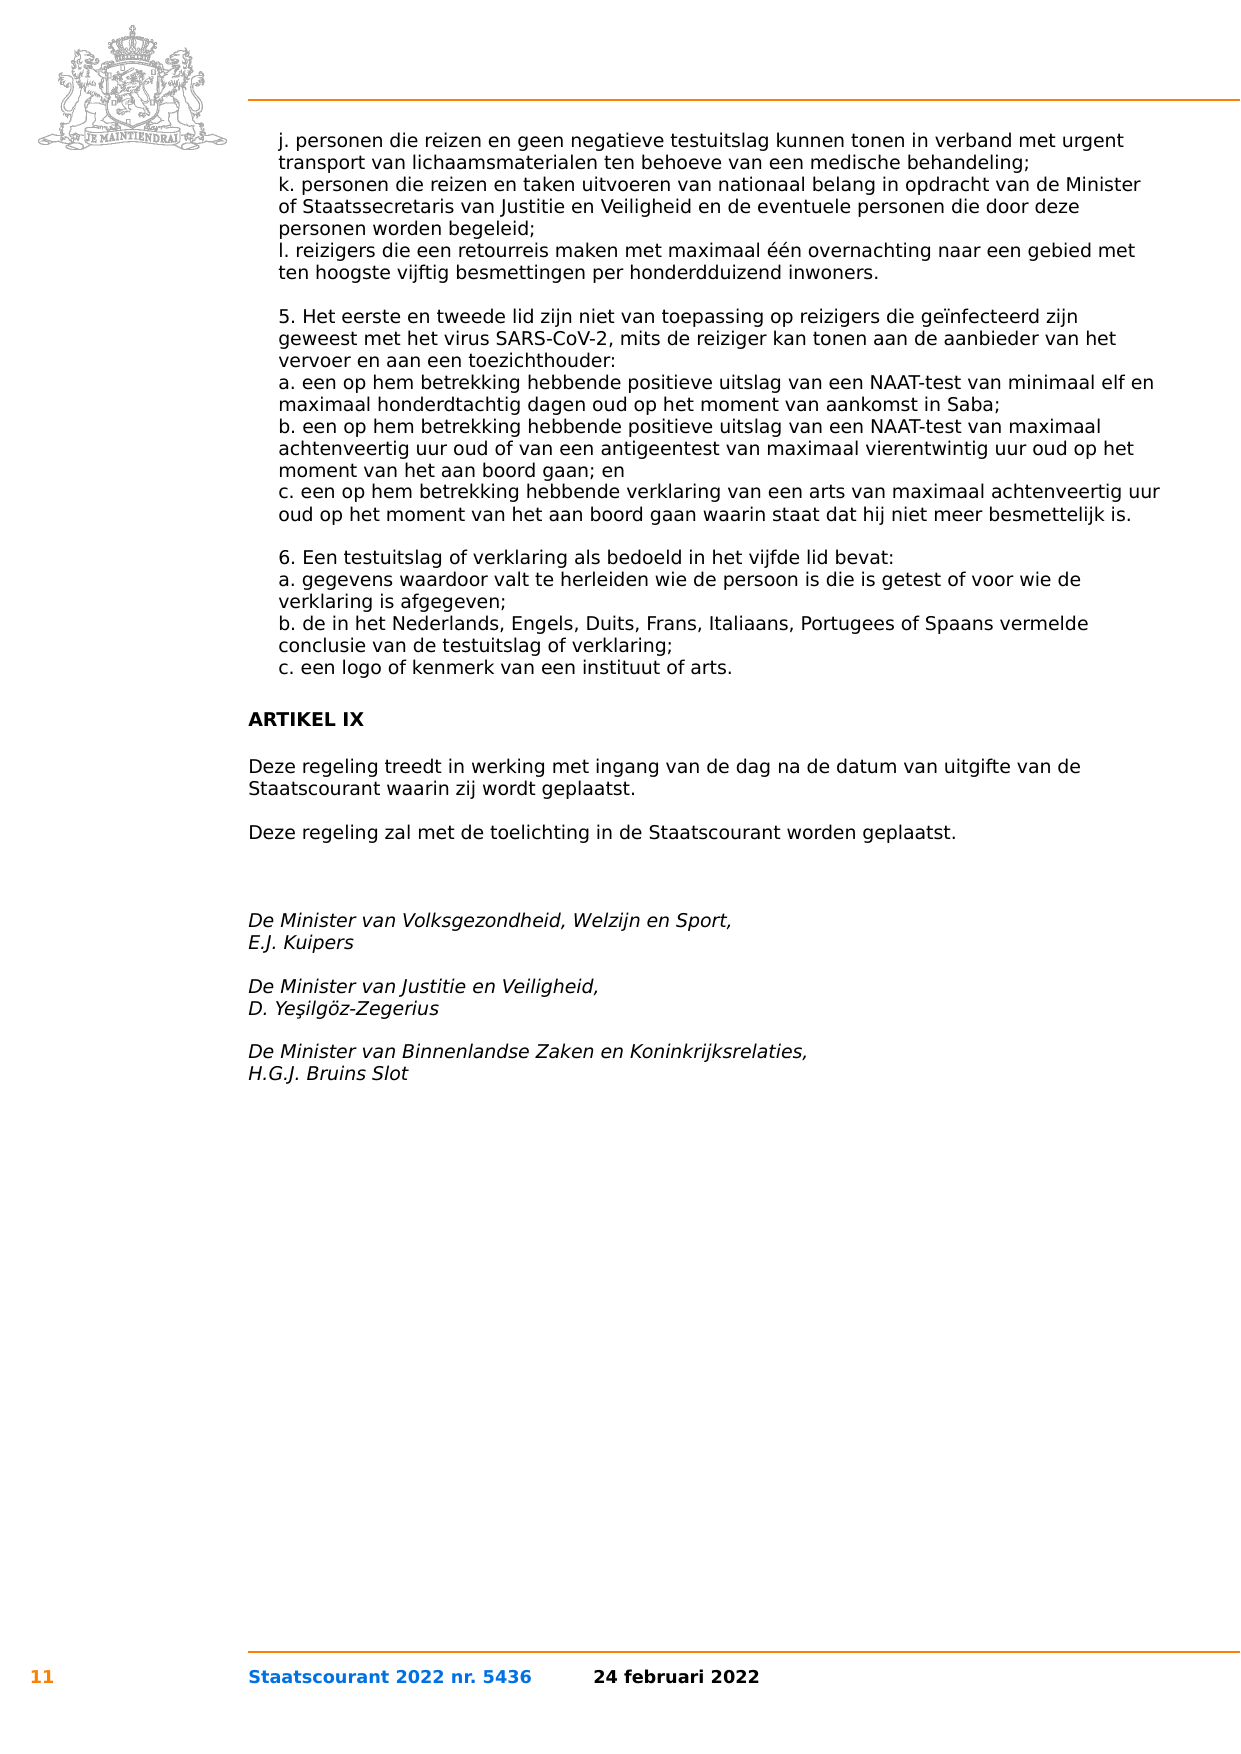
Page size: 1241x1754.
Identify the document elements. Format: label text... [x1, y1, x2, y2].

text a. gegevens waardoor valt te herleiden wie de persoon is die is getest of voor wie de verklaring is afgegeven; [278, 569, 1163, 613]
text l. reizigers die een retourreis maken met maximaal één overnachting naar een gebied met ten hoogste vijftig besmettingen per honderdduizend inwoners. [278, 240, 1163, 284]
text Deze regeling treedt in werking met ingang van de dag na de datum van uitgifte van de Staatscourant waarin zij wordt geplaatst. [248, 756, 1163, 800]
text k. personen die reizen en taken uitvoeren van nationaal belang in opdracht van de Minister of Staatssecretaris van Justitie en Veiligheid en de eventuele personen die door deze personen worden begeleid; [278, 174, 1163, 240]
text c. een logo of kenmerk van een instituut of arts. [278, 657, 1163, 679]
text b. een op hem betrekking hebbende positieve uitslag van een NAAT-test van maximaal achtenveertig uur oud of van een antigeentest van maximaal vierentwintig uur oud op het moment van het aan boord gaan; en [278, 416, 1163, 481]
text Deze regeling zal met de toelichting in de Staatscourant worden geplaatst. [248, 822, 1163, 844]
text c. een op hem betrekking hebbende verklaring van een arts van maximaal achtenveertig uur oud op het moment van het aan boord gaan waarin staat dat hij niet meer besmettelijk is. [278, 481, 1163, 525]
subtitle ARTIKEL IX [248, 709, 1163, 731]
text 6. Een testuitslag of verklaring als bedoeld in het vijfde lid bevat: [278, 547, 1163, 569]
text De Minister van Volksgezondheid, Welzijn en Sport, E.J. Kuipers [248, 910, 1163, 954]
text b. de in het Nederlands, Engels, Duits, Frans, Italiaans, Portugees of Spaans vermelde conclusie van de testuitslag of verklaring; [278, 613, 1163, 657]
picture [38, 25, 227, 150]
text De Minister van Justitie en Veiligheid, D. Yeşilgöz-Zegerius [248, 976, 1163, 1019]
text De Minister van Binnenlandse Zaken en Koninkrijksrelaties, H.G.J. Bruins Slot [248, 1041, 1163, 1085]
text 5. Het eerste en tweede lid zijn niet van toepassing op reizigers die geïnfecteerd zijn geweest met het virus SARS-CoV-2, mits de reiziger kan tonen aan de aanbieder van het vervoer en aan een toezichthouder: [278, 306, 1163, 372]
text a. een op hem betrekking hebbende positieve uitslag van een NAAT-test van minimaal elf en maximaal honderdtachtig dagen oud op het moment van aankomst in Saba; [278, 372, 1163, 416]
text j. personen die reizen en geen negatieve testuitslag kunnen tonen in verband met urgent transport van lichaamsmaterialen ten behoeve van een medische behandeling; [278, 130, 1163, 174]
